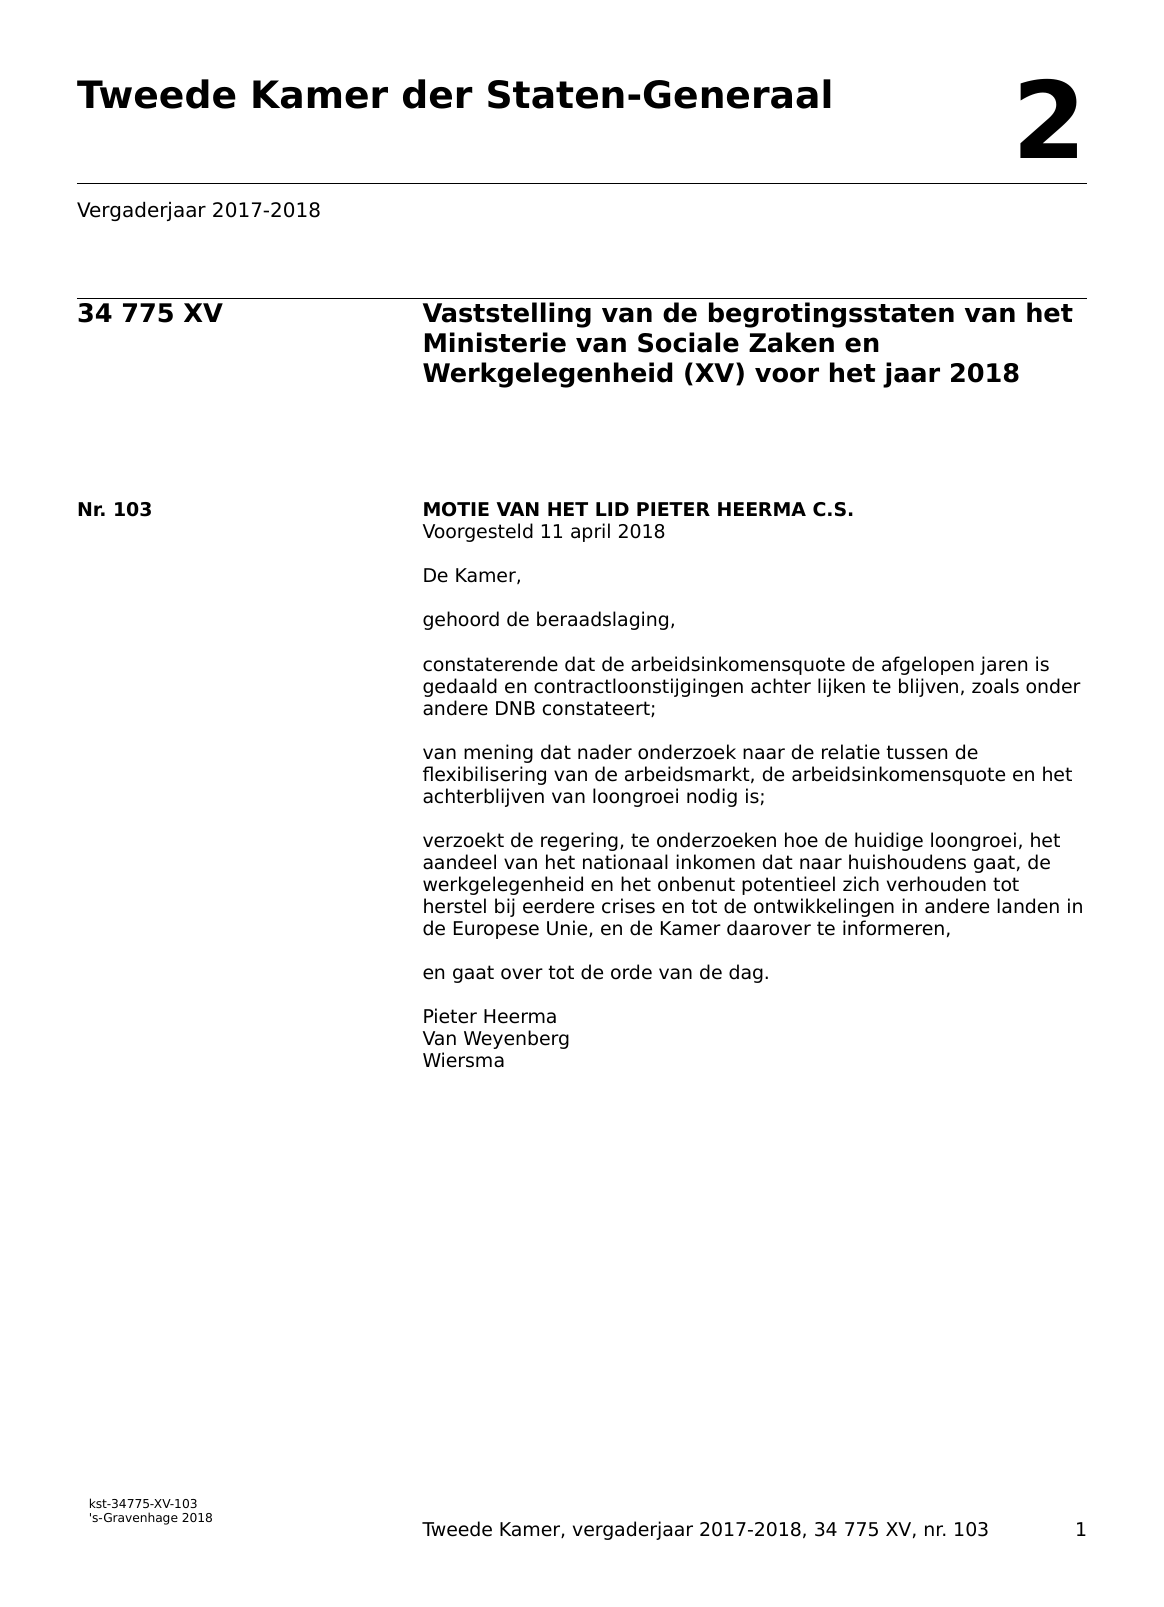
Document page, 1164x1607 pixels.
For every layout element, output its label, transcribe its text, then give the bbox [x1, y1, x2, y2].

table_header 2 [886, 59, 1087, 183]
text Wiersma [422, 1050, 1087, 1072]
text verzoekt de regering, te onderzoeken hoe de huidige loongroei, het aandeel van het nationaal inkomen dat naar huishoudens gaat, de werkgelegenheid en het onbenut potentieel zich verhouden tot herstel bij eerdere crises en tot de ontwikkelingen in andere landen in de Europese Unie, en de Kamer daarover te informeren, [422, 830, 1087, 940]
table_cell Vergaderjaar 2017-2018 [77, 184, 1087, 298]
text De Kamer, [422, 565, 1087, 587]
text en gaat over tot de orde van de dag. [422, 962, 1087, 984]
subtitle 34 775 XV Vaststelling van de begrotingsstaten van het Ministerie van Sociale Zaken en Werkgelegenheid (XV) voor het jaar 2018 [77, 299, 1087, 388]
text Pieter Heerma [422, 1006, 1087, 1028]
text van mening dat nader onderzoek naar de relatie tussen de flexibilisering van de arbeidsmarkt, de arbeidsinkomensquote en het achterblijven van loongroei nodig is; [422, 742, 1087, 808]
text Van Weyenberg [422, 1028, 1087, 1050]
subtitle Nr. 103 MOTIE VAN HET LID PIETER HEERMA C.S. [77, 499, 1087, 521]
table_header Tweede Kamer der Staten-Generaal [77, 59, 886, 183]
text kst-34775-XV-103 [88, 1497, 323, 1511]
text Voorgesteld 11 april 2018 [422, 521, 1087, 543]
text constaterende dat de arbeidsinkomensquote de afgelopen jaren is gedaald en contractloonstijgingen achter lijken te blijven, zoals onder andere DNB constateert; [422, 653, 1087, 719]
text 's-Gravenhage 2018 [88, 1511, 323, 1525]
text gehoord de beraadslaging, [422, 609, 1087, 631]
